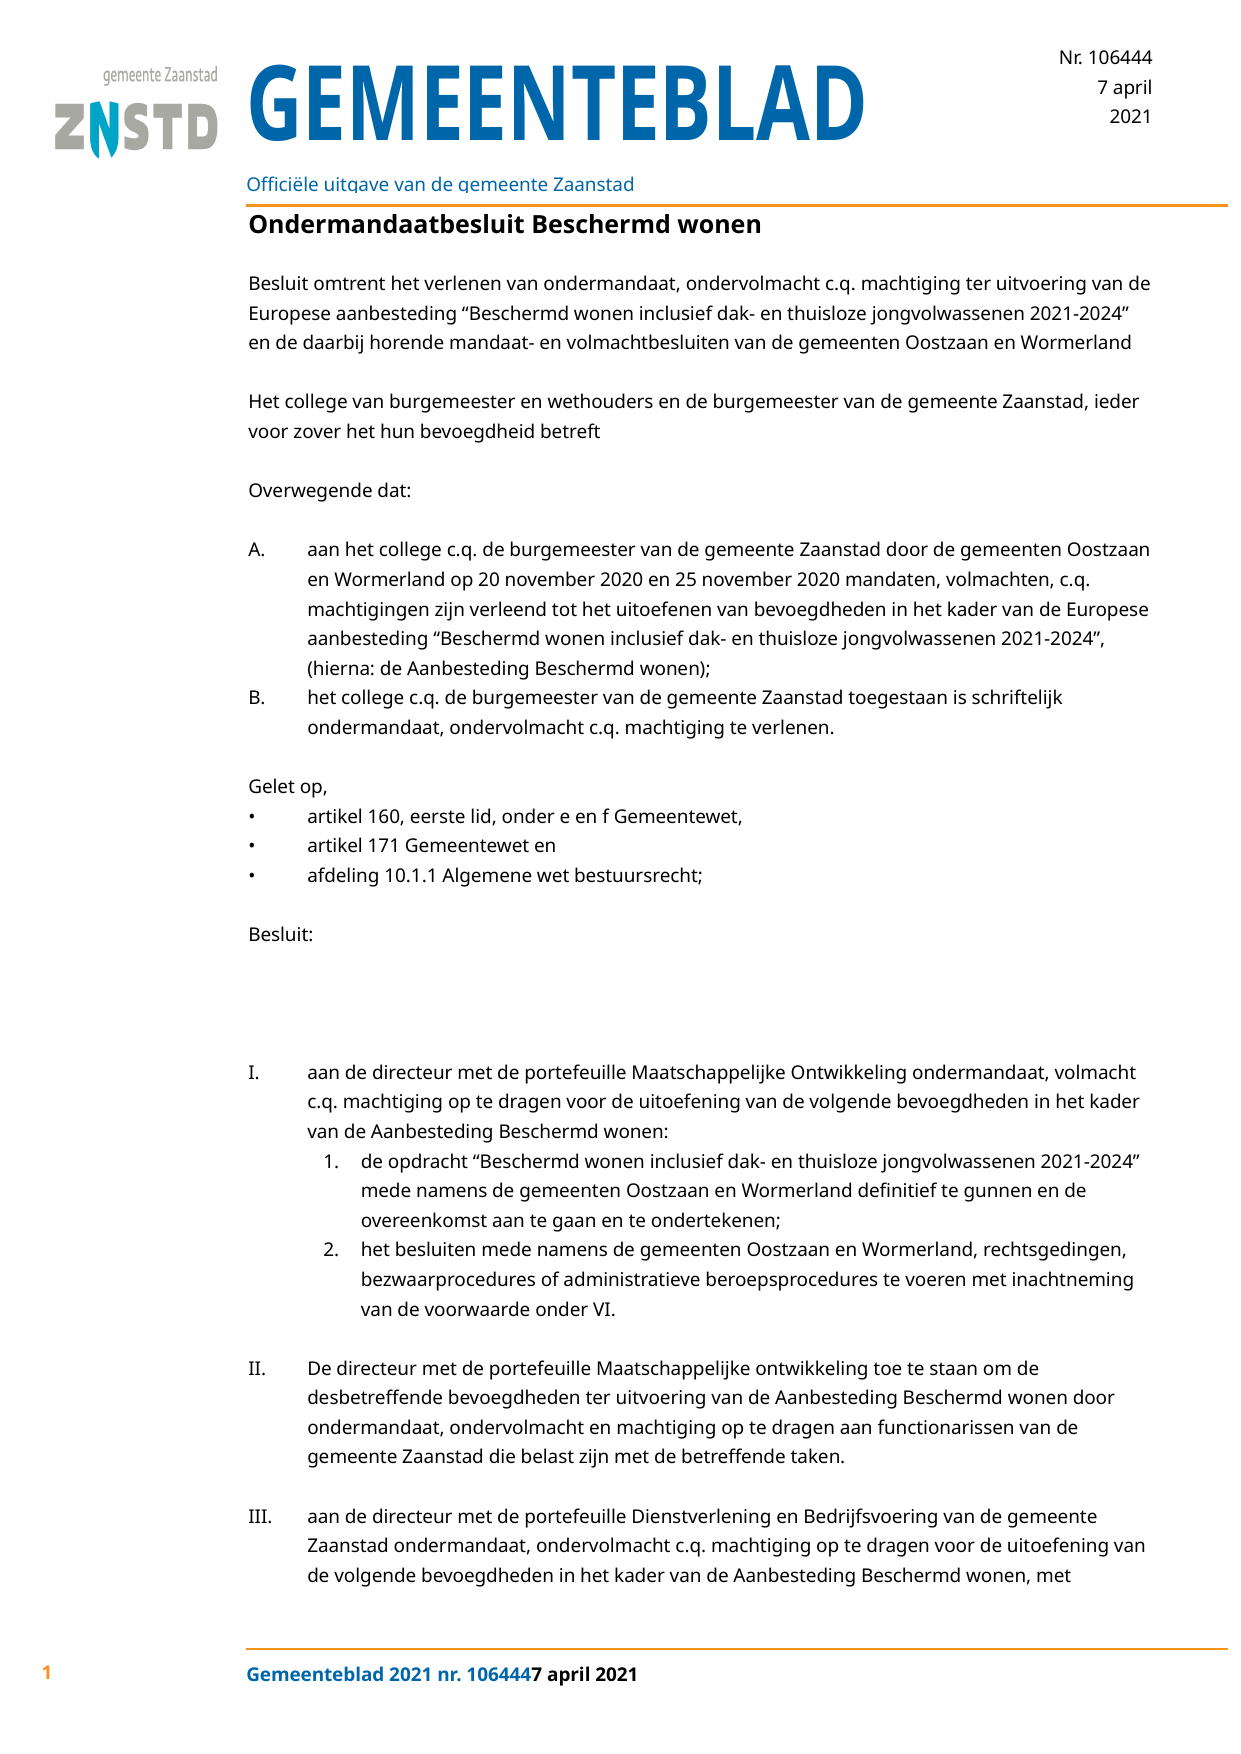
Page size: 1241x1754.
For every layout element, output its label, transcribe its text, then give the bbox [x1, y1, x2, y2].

list afdeling 10.1.1 Algemene wet bestuursrecht; [248, 862, 1152, 888]
list aan de directeur met de portefeuille Maatschappelijke Ontwikkeling ondermandaat, volmacht c.q. machtiging op te dragen voor de uitoefening van de volgende bevoegdheden in het kader van de Aanbesteding Beschermd wonen: [248, 1059, 1152, 1144]
list artikel 160, eerste lid, onder e en f Gemeentewet, [248, 803, 1152, 828]
list De directeur met de portefeuille Maatschappelijke ontwikkeling toe te staan om de desbetreffende bevoegdheden ter uitvoering van de Aanbesteding Beschermd wonen door ondermandaat, ondervolmacht en machtiging op te dragen aan functionarissen van de gemeente Zaanstad die belast zijn met de betreffende taken. [248, 1355, 1152, 1469]
text Besluit: [248, 921, 1152, 947]
text Gelet op, [248, 773, 1152, 799]
text Besluit omtrent het verlenen van ondermandaat, ondervolmacht c.q. machtiging ter uitvoering van de Europese aanbesteding “Beschermd wonen inclusief dak- en thuisloze jongvolwassenen 2021-2024” en de daarbij horende mandaat- en volmachtbesluiten van de gemeenten Oostzaan en Wormerland [248, 270, 1152, 355]
list aan de directeur met de portefeuille Dienstverlening en Bedrijfsvoering van de gemeente Zaanstad ondermandaat, ondervolmacht c.q. machtiging op te dragen voor de uitoefening van de volgende bevoegdheden in het kader van de Aanbesteding Beschermd wonen, met [248, 1503, 1152, 1588]
list het college c.q. de burgemeester van de gemeente Zaanstad toegestaan is schriftelijk ondermandaat, ondervolmacht c.q. machtiging te verlenen. [248, 684, 1152, 740]
text Ondermandaatbesluit Beschermd wonen [248, 207, 1152, 241]
list het besluiten mede namens de gemeenten Oostzaan en Wormerland, rechtsgedingen, bezwaarprocedures of administratieve beroepsprocedures te voeren met inachtneming van de voorwaarde onder VI. [323, 1237, 1152, 1322]
list artikel 171 Gemeentewet en [248, 832, 1152, 858]
text Het college van burgemeester en wethouders en de burgemeester van de gemeente Zaanstad, ieder voor zover het hun bevoegdheid betreft [248, 389, 1152, 444]
picture [41, 47, 231, 172]
list aan het college c.q. de burgemeester van de gemeente Zaanstad door de gemeenten Oostzaan en Wormerland op 20 november 2020 en 25 november 2020 mandaten, volmachten, c.q. machtigingen zijn verleend tot het uitoefenen van bevoegdheden in het kader van de Europese aanbesteding “Beschermd wonen inclusief dak- en thuisloze jongvolwassenen 2021-2024”, (hierna: de Aanbesteding Beschermd wonen); [248, 537, 1152, 681]
list de opdracht “Beschermd wonen inclusief dak- en thuisloze jongvolwassenen 2021-2024” mede namens de gemeenten Oostzaan en Wormerland definitief te gunnen en de overeenkomst aan te gaan en te ondertekenen; [323, 1148, 1152, 1233]
text Overwegende dat: [248, 477, 1152, 503]
